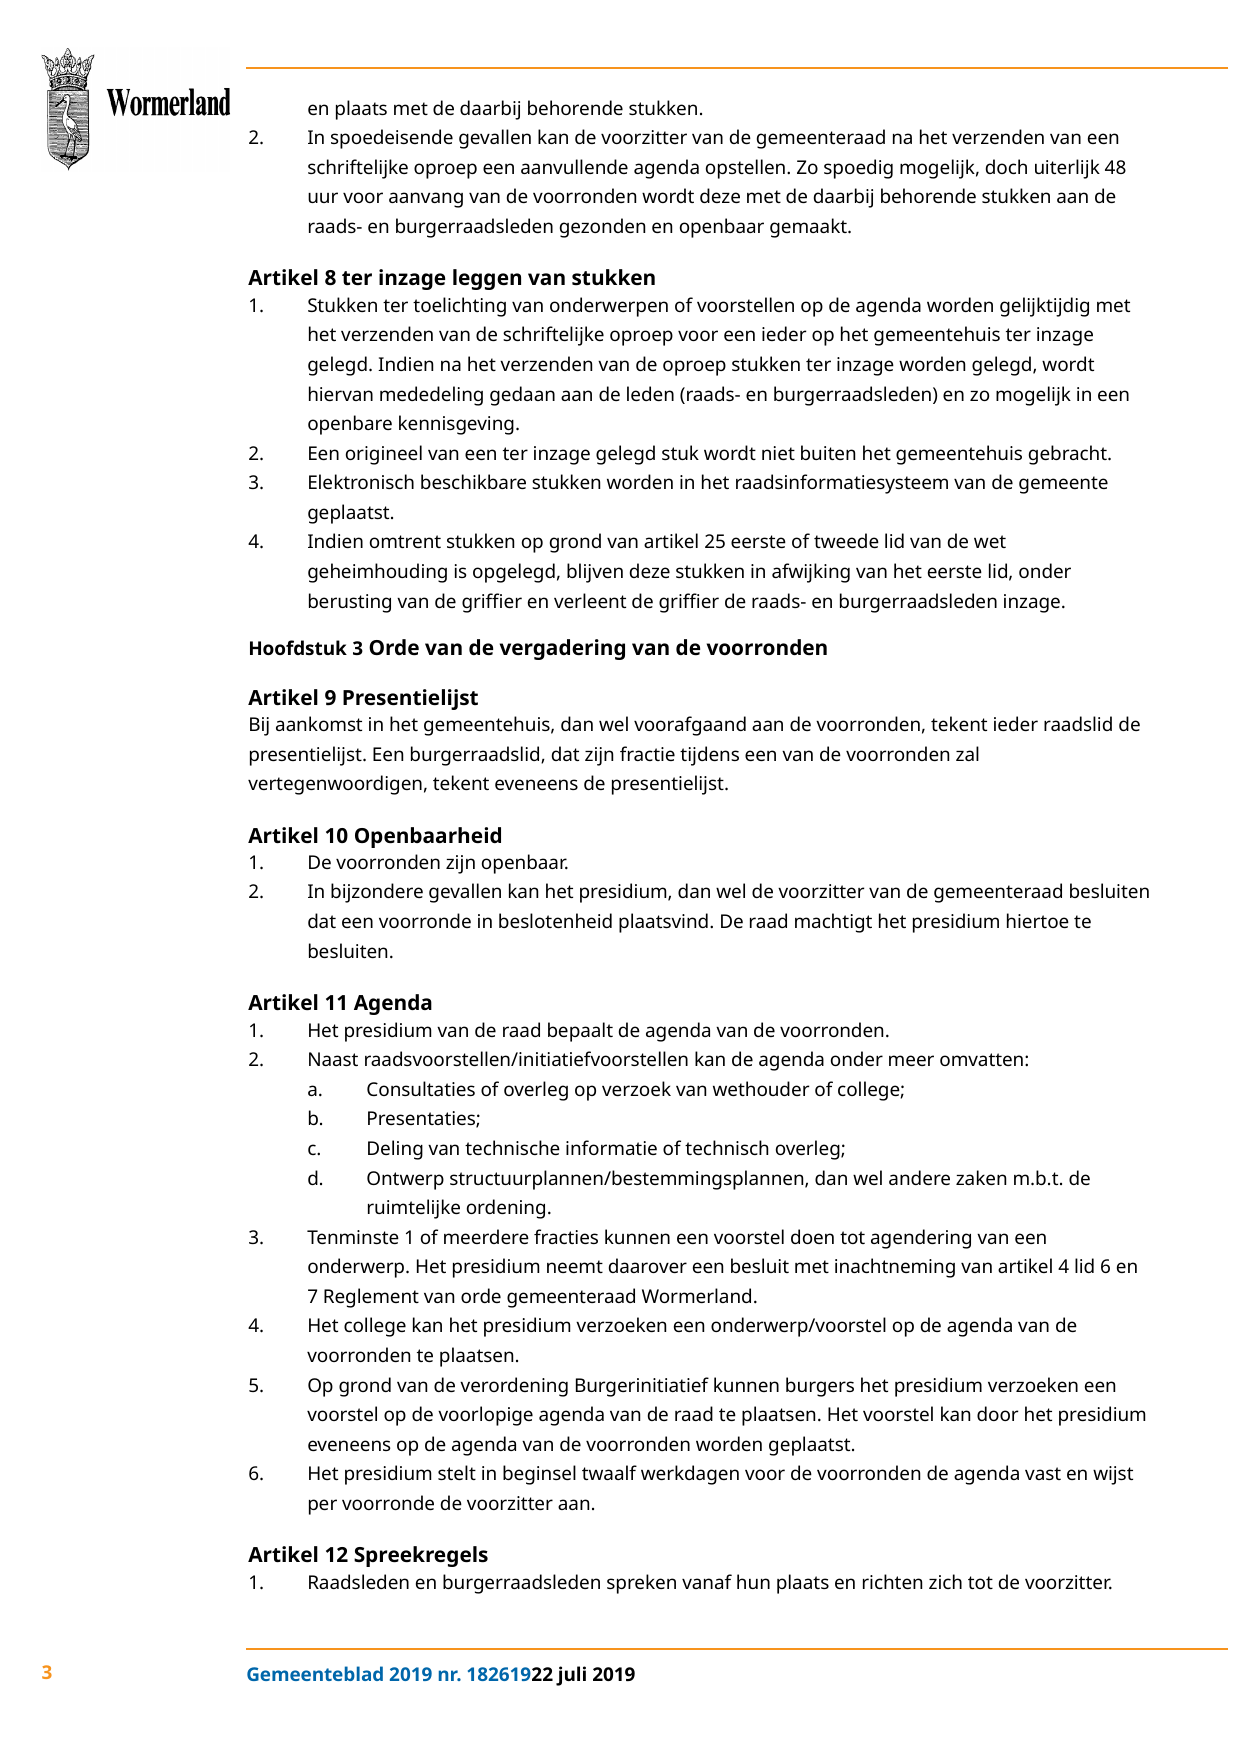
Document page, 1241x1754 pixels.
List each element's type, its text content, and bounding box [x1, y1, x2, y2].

list Presentaties; [307, 1106, 1152, 1131]
text Hoofdstuk 3 Orde van de vergadering van de voorronden [248, 633, 1152, 662]
list Naast raadsvoorstellen/initiatiefvoorstellen kan de agenda onder meer omvatten: [248, 1046, 1152, 1072]
text Artikel 12 Spreekregels [248, 1541, 1152, 1569]
list Op grond van de verordening Burgerinitiatief kunnen burgers het presidium verzoeken een voorstel op de voorlopige agenda van de raad te plaatsen. Het voorstel kan door het presidium eveneens op de agenda van de voorronden worden geplaatst. [248, 1372, 1152, 1457]
text Bij aankomst in het gemeentehuis, dan wel voorafgaand aan de voorronden, tekent ieder raadslid de presentielijst. Een burgerraadslid, dat zijn fractie tijdens een van de voorronden zal vertegenwoordigen, tekent eveneens de presentielijst. [248, 711, 1152, 796]
list Indien omtrent stukken op grond van artikel 25 eerste of tweede lid van de wet geheimhouding is opgelegd, blijven deze stukken in afwijking van het eerste lid, onder berusting van de griffier en verleent de griffier de raads- en burgerraadsleden inzage. [248, 529, 1152, 613]
list Stukken ter toelichting van onderwerpen of voorstellen op de agenda worden gelijktijdig met het verzenden van de schriftelijke oproep voor een ieder op het gemeentehuis ter inzage gelegd. Indien na het verzenden van de oproep stukken ter inzage worden gelegd, wordt hiervan mededeling gedaan aan de leden (raads- en burgerraadsleden) en zo mogelijk in een openbare kennisgeving. [248, 292, 1152, 436]
text Artikel 8 ter inzage leggen van stukken [248, 263, 1152, 292]
list Raadsleden en burgerraadsleden spreken vanaf hun plaats en richten zich tot de voorzitter. [248, 1569, 1152, 1595]
list In bijzondere gevallen kan het presidium, dan wel de voorzitter van de gemeenteraad besluiten dat een voorronde in beslotenheid plaatsvind. De raad machtigt het presidium hiertoe te besluiten. [248, 879, 1152, 964]
list Het college kan het presidium verzoeken een onderwerp/voorstel op de agenda van de voorronden te plaatsen. [248, 1313, 1152, 1368]
list Ontwerp structuurplannen/bestemmingsplannen, dan wel andere zaken m.b.t. de ruimtelijke ordening. [307, 1165, 1152, 1220]
list In spoedeisende gevallen kan de voorzitter van de gemeenteraad na het verzenden van een schriftelijke oproep een aanvullende agenda opstellen. Zo spoedig mogelijk, doch uiterlijk 48 uur voor aanvang van de voorronden wordt deze met de daarbij behorende stukken aan de raads- en burgerraadsleden gezonden en openbaar gemaakt. [248, 124, 1152, 239]
list Elektronisch beschikbare stukken worden in het raadsinformatiesysteem van de gemeente geplaatst. [248, 469, 1152, 525]
list Deling van technische informatie of technisch overleg; [307, 1135, 1152, 1161]
list Consultaties of overleg op verzoek van wethouder of college; [307, 1076, 1152, 1102]
text Artikel 10 Openbaarheid [248, 821, 1152, 849]
list Tenminste 1 of meerdere fracties kunnen een voorstel doen tot agendering van een onderwerp. Het presidium neemt daarover een besluit met inachtneming van artikel 4 lid 6 en 7 Reglement van orde gemeenteraad Wormerland. [248, 1224, 1152, 1309]
picture [41, 47, 231, 172]
list Een origineel van een ter inzage gelegd stuk wordt niet buiten het gemeentehuis gebracht. [248, 440, 1152, 466]
list Het presidium stelt in beginsel twaalf werkdagen voor de voorronden de agenda vast en wijst per voorronde de voorzitter aan. [248, 1461, 1152, 1516]
list De voorronden zijn openbaar. [248, 849, 1152, 875]
list Het presidium van de raad bepaalt de agenda van de voorronden. [248, 1017, 1152, 1042]
list en plaats met de daarbij behorende stukken. [248, 95, 1152, 121]
text Artikel 11 Agenda [248, 988, 1152, 1017]
text Artikel 9 Presentielijst [248, 683, 1152, 711]
